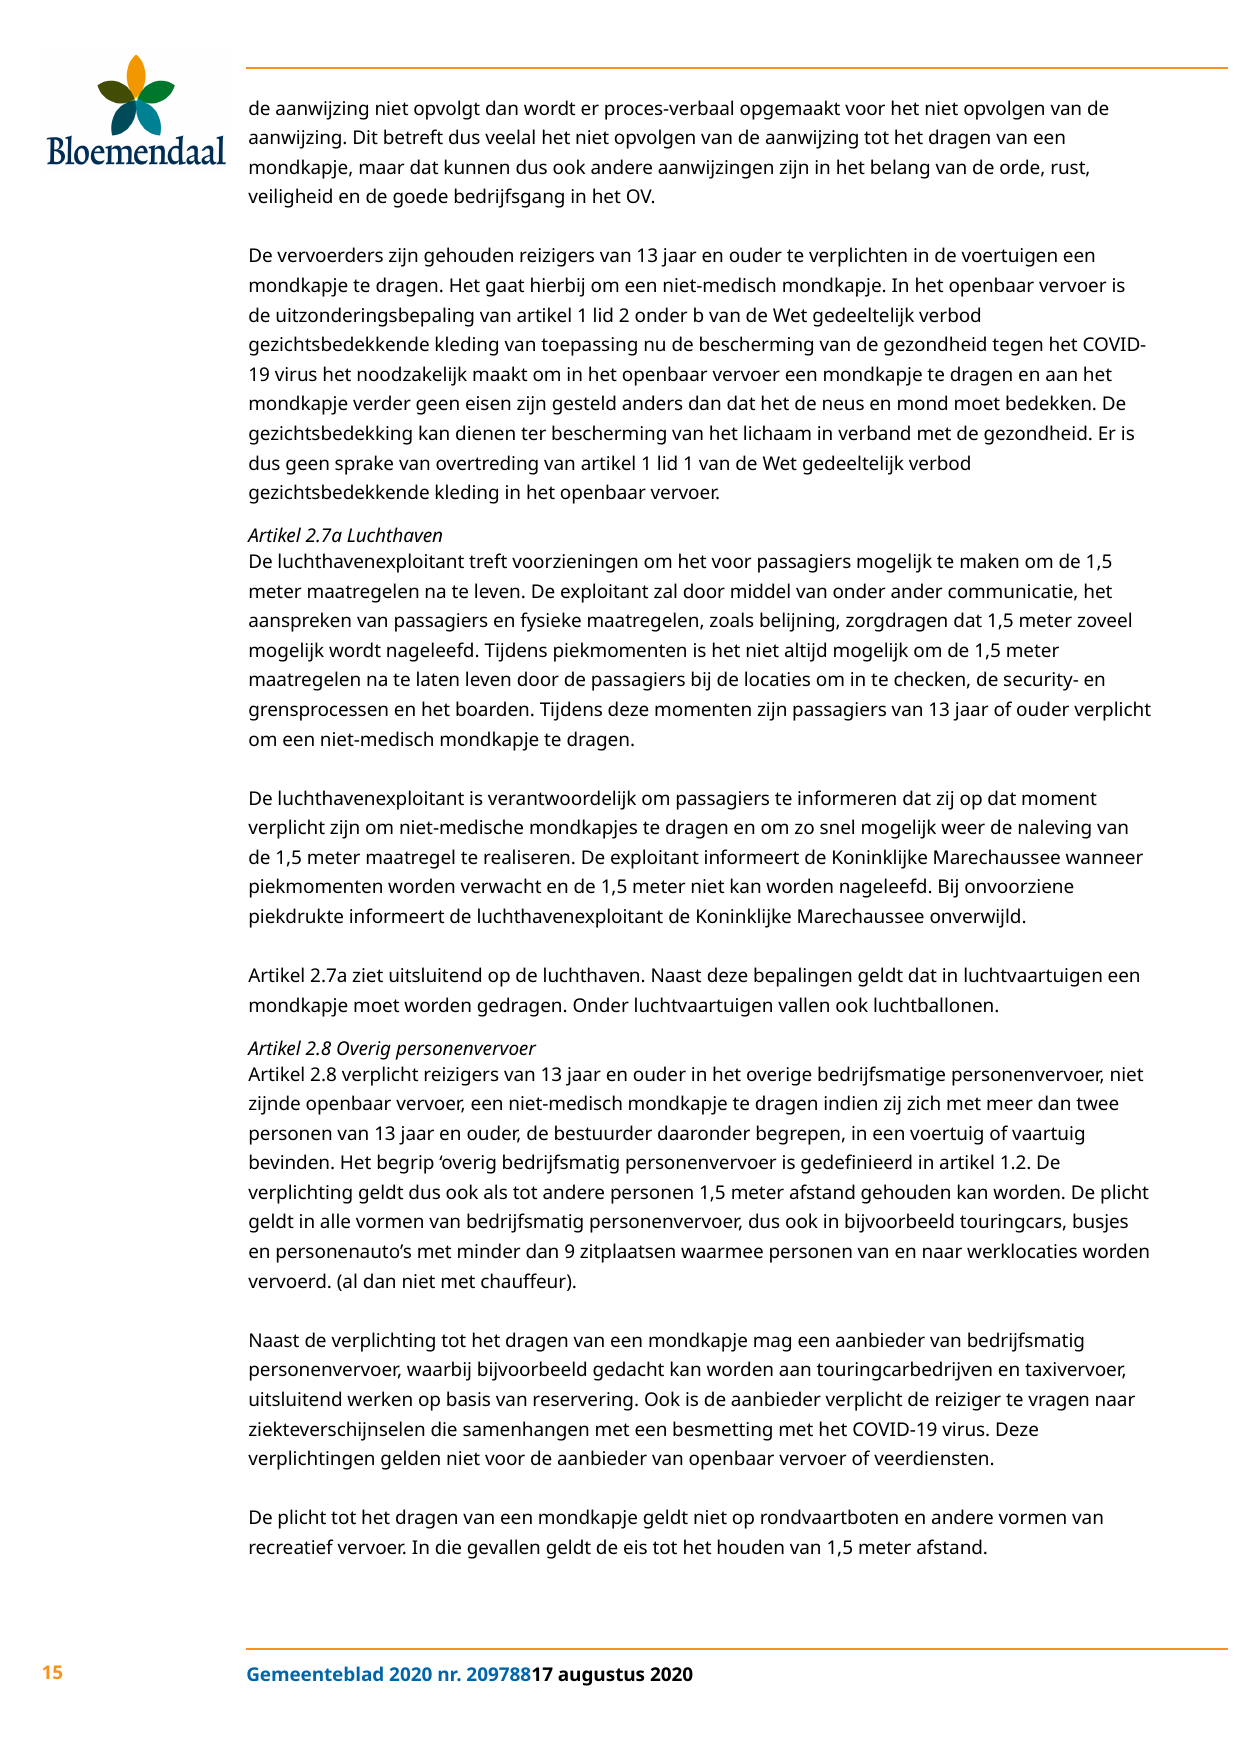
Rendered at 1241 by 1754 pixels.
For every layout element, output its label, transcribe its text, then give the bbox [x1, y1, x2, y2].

text De vervoerders zijn gehouden reizigers van 13 jaar en ouder te verplichten in de voertuigen een mondkapje te dragen. Het gaat hierbij om een niet-medisch mondkapje. In het openbaar vervoer is de uitzonderingsbepaling van artikel 1 lid 2 onder b van de Wet gedeeltelijk verbod gezichtsbedekkende kleding van toepassing nu de bescherming van de gezondheid tegen het COVID-19 virus het noodzakelijk maakt om in het openbaar vervoer een mondkapje te dragen en aan het mondkapje verder geen eisen zijn gesteld anders dan dat het de neus en mond moet bedekken. De gezichtsbedekking kan dienen ter bescherming van het lichaam in verband met de gezondheid. Er is dus geen sprake van overtreding van artikel 1 lid 1 van de Wet gedeeltelijk verbod gezichtsbedekkende kleding in het openbaar vervoer. [248, 243, 1152, 505]
text De luchthavenexploitant treft voorzieningen om het voor passagiers mogelijk te maken om de 1,5 meter maatregelen na te leven. De exploitant zal door middel van onder ander communicatie, het aanspreken van passagiers en fysieke maatregelen, zoals belijning, zorgdragen dat 1,5 meter zoveel mogelijk wordt nageleefd. Tijdens piekmomenten is het niet altijd mogelijk om de 1,5 meter maatregelen na te laten leven door de passagiers bij de locaties om in te checken, de security- en grensprocessen en het boarden. Tijdens deze momenten zijn passagiers van 13 jaar of ouder verplicht om een niet-medisch mondkapje te dragen. [248, 548, 1152, 751]
text Artikel 2.7a ziet uitsluitend op de luchthaven. Naast deze bepalingen geldt dat in luchtvaartuigen een mondkapje moet worden gedragen. Onder luchtvaartuigen vallen ook luchtballonen. [248, 962, 1152, 1018]
text de aanwijzing niet opvolgt dan wordt er proces-verbaal opgemaakt voor het niet opvolgen van de aanwijzing. Dit betreft dus veelal het niet opvolgen van de aanwijzing tot het dragen van een mondkapje, maar dat kunnen dus ook andere aanwijzingen zijn in het belang van de orde, rust, veiligheid en de goede bedrijfsgang in het OV. [248, 95, 1152, 209]
text Artikel 2.8 Overig personenvervoer [248, 1035, 1152, 1061]
text Artikel 2.8 verplicht reizigers van 13 jaar en ouder in het overige bedrijfsmatige personenvervoer, niet zijnde openbaar vervoer, een niet-medisch mondkapje te dragen indien zij zich met meer dan twee personen van 13 jaar en ouder, de bestuurder daaronder begrepen, in een voertuig of vaartuig bevinden. Het begrip ‘overig bedrijfsmatig personenvervoer is gedefinieerd in artikel 1.2. De verplichting geldt dus ook als tot andere personen 1,5 meter afstand gehouden kan worden. De plicht geldt in alle vormen van bedrijfsmatig personenvervoer, dus ook in bijvoorbeeld touringcars, busjes en personenauto’s met minder dan 9 zitplaatsen waarmee personen van en naar werklocaties worden vervoerd. (al dan niet met chauffeur). [248, 1061, 1152, 1294]
text Naast de verplichting tot het dragen van een mondkapje mag een aanbieder van bedrijfsmatig personenvervoer, waarbij bijvoorbeeld gedacht kan worden aan touringcarbedrijven en taxivervoer, uitsluitend werken op basis van reservering. Ook is de aanbieder verplicht de reiziger te vragen naar ziekteverschijnselen die samenhangen met een besmetting met het COVID-19 virus. Deze verplichtingen gelden niet voor de aanbieder van openbaar vervoer of veerdiensten. [248, 1327, 1152, 1471]
text De luchthavenexploitant is verantwoordelijk om passagiers te informeren dat zij op dat moment verplicht zijn om niet-medische mondkapjes te dragen en om zo snel mogelijk weer de naleving van de 1,5 meter maatregel te realiseren. De exploitant informeert de Koninklijke Marechaussee wanneer piekmomenten worden verwacht en de 1,5 meter niet kan worden nageleefd. Bij onvoorziene piekdrukte informeert de luchthavenexploitant de Koninklijke Marechaussee onverwijld. [248, 785, 1152, 929]
picture [41, 47, 231, 172]
text De plicht tot het dragen van een mondkapje geldt niet op rondvaartboten en andere vormen van recreatief vervoer. In die gevallen geldt de eis tot het houden van 1,5 meter afstand. [248, 1504, 1152, 1560]
text Artikel 2.7a Luchthaven [248, 522, 1152, 548]
